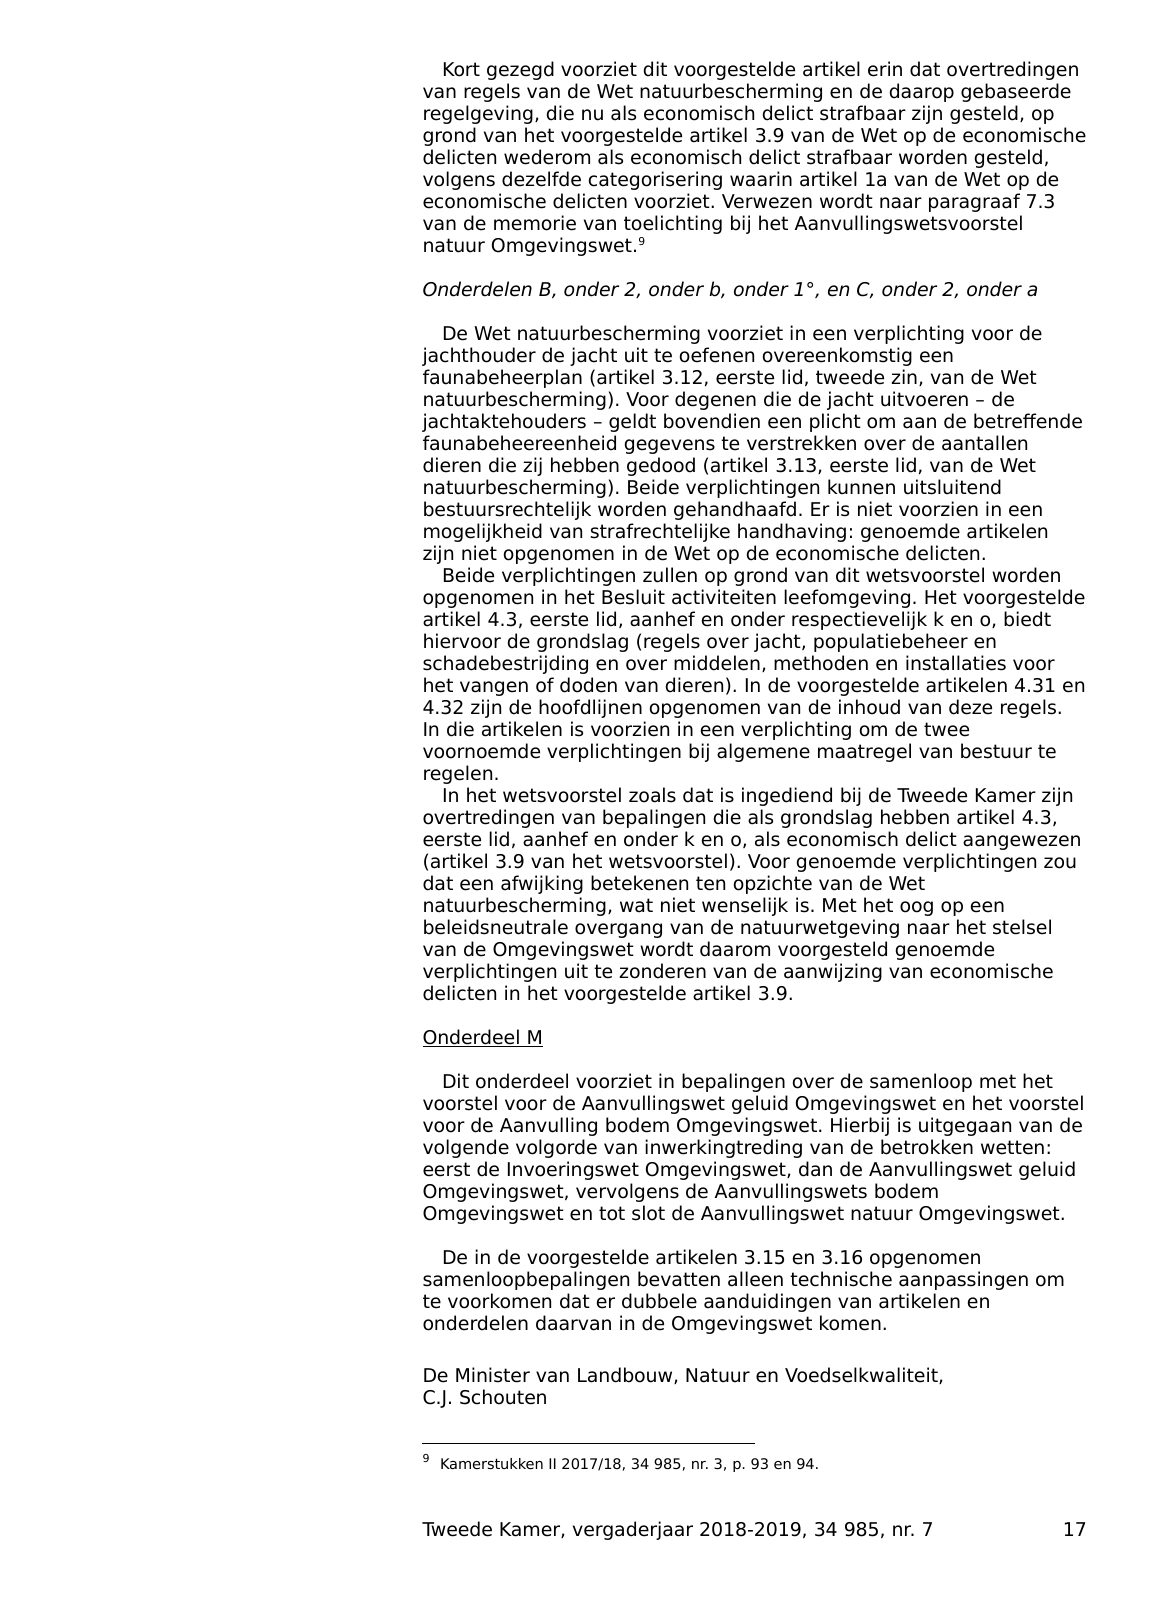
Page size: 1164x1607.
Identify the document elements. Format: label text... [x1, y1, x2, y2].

subtitle Onderdeel M [422, 1027, 1087, 1049]
subtitle Onderdelen B, onder 2, onder b, onder 1°, en C, onder 2, onder a [422, 279, 1087, 301]
text Beide verplichtingen zullen op grond van dit wetsvoorstel worden opgenomen in het Besluit activiteiten leefomgeving. Het voorgestelde artikel 4.3, eerste lid, aanhef en onder respectievelijk k en o, biedt hiervoor de grondslag (regels over jacht, populatiebeheer en schadebestrijding en over middelen, methoden en installaties voor het vangen of doden van dieren). In de voorgestelde artikelen 4.31 en 4.32 zijn de hoofdlijnen opgenomen van de inhoud van deze regels. In die artikelen is voorzien in een verplichting om de twee voornoemde verplichtingen bij algemene maatregel van bestuur te regelen. [422, 565, 1087, 785]
text Kort gezegd voorziet dit voorgestelde artikel erin dat overtredingen van regels van de Wet natuurbescherming en de daarop gebaseerde regelgeving, die nu als economisch delict strafbaar zijn gesteld, op grond van het voorgestelde artikel 3.9 van de Wet op de economische delicten wederom als economisch delict strafbaar worden gesteld, volgens dezelfde categorisering waarin artikel 1a van de Wet op de economische delicten voorziet. Verwezen wordt naar paragraaf 7.3 van de memorie van toelichting bij het Aanvullingswetsvoorstel natuur Omgevingswet. [422, 59, 1087, 257]
text In het wetsvoorstel zoals dat is ingediend bij de Tweede Kamer zijn overtredingen van bepalingen die als grondslag hebben artikel 4.3, eerste lid, aanhef en onder k en o, als economisch delict aangewezen (artikel 3.9 van het wetsvoorstel). Voor genoemde verplichtingen zou dat een afwijking betekenen ten opzichte van de Wet natuurbescherming, wat niet wenselijk is. Met het oog op een beleidsneutrale overgang van de natuurwetgeving naar het stelsel van de Omgevingswet wordt daarom voorgesteld genoemde verplichtingen uit te zonderen van de aanwijzing van economische delicten in het voorgestelde artikel 3.9. [422, 785, 1087, 1004]
text De in de voorgestelde artikelen 3.15 en 3.16 opgenomen samenloopbepalingen bevatten alleen technische aanpassingen om te voorkomen dat er dubbele aanduidingen van artikelen en onderdelen daarvan in de Omgevingswet komen. [422, 1247, 1087, 1335]
text De Wet natuurbescherming voorziet in een verplichting voor de jachthouder de jacht uit te oefenen overeenkomstig een faunabeheerplan (artikel 3.12, eerste lid, tweede zin, van de Wet natuurbescherming). Voor degenen die de jacht uitvoeren – de jachtaktehouders – geldt bovendien een plicht om aan de betreffende faunabeheereenheid gegevens te verstrekken over de aantallen dieren die zij hebben gedood (artikel 3.13, eerste lid, van de Wet natuurbescherming). Beide verplichtingen kunnen uitsluitend bestuursrechtelijk worden gehandhaafd. Er is niet voorzien in een mogelijkheid van strafrechtelijke handhaving: genoemde artikelen zijn niet opgenomen in de Wet op de economische delicten. [422, 323, 1087, 565]
text Kamerstukken II 2017/18, 34 985, nr. 3, p. 93 en 94. [422, 1452, 1087, 1474]
text Dit onderdeel voorziet in bepalingen over de samenloop met het voorstel voor de Aanvullingswet geluid Omgevingswet en het voorstel voor de Aanvulling bodem Omgevingswet. Hierbij is uitgegaan van de volgende volgorde van inwerkingtreding van de betrokken wetten: eerst de Invoeringswet Omgevingswet, dan de Aanvullingswet geluid Omgevingswet, vervolgens de Aanvullingswets bodem Omgevingswet en tot slot de Aanvullingswet natuur Omgevingswet. [422, 1071, 1087, 1225]
text De Minister van Landbouw, Natuur en Voedselkwaliteit, C.J. Schouten [422, 1365, 1087, 1409]
